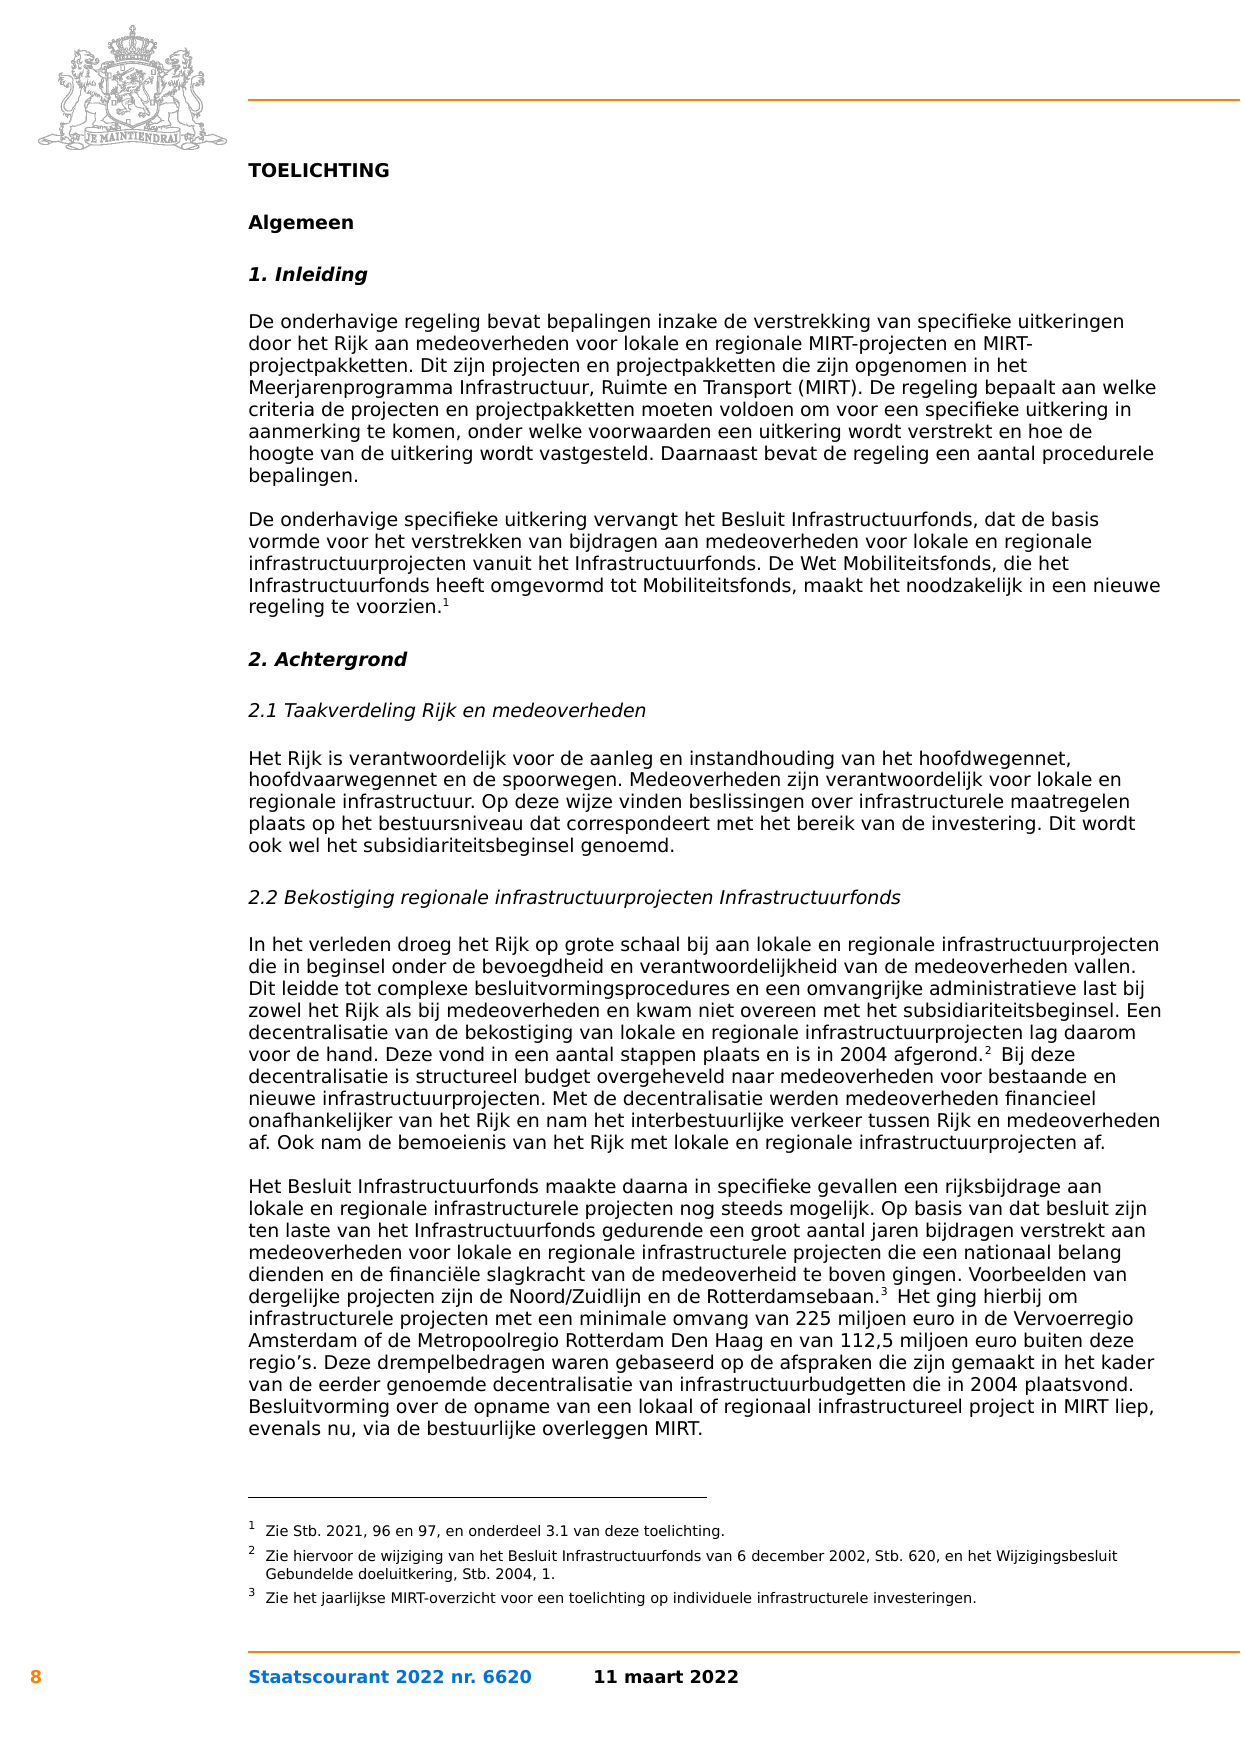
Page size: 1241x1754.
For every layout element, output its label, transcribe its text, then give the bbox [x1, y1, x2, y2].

subtitle 2.2 Bekostiging regionale infrastructuurprojecten Infrastructuurfonds [248, 887, 1163, 909]
subtitle 1. Inleiding [248, 264, 1163, 286]
subtitle Algemeen [248, 212, 1163, 234]
text Het Rijk is verantwoordelijk voor de aanleg en instandhouding van het hoofdwegennet, hoofdvaarwegennet en de spoorwegen. Medeoverheden zijn verantwoordelijk voor lokale en regionale infrastructuur. Op deze wijze vinden beslissingen over infrastructurele maatregelen plaats op het bestuursniveau dat correspondeert met het bereik van de investering. Dit wordt ook wel het subsidiariteitsbeginsel genoemd. [248, 747, 1163, 857]
text Het Besluit Infrastructuurfonds maakte daarna in specifieke gevallen een rijksbijdrage aan lokale en regionale infrastructurele projecten nog steeds mogelijk. Op basis van dat besluit zijn ten laste van het Infrastructuurfonds gedurende een groot aantal jaren bijdragen verstrekt aan medeoverheden voor lokale en regionale infrastructurele projecten die een nationaal belang dienden en de financiële slagkracht van de medeoverheid te boven gingen. Voorbeelden van dergelijke projecten zijn de Noord/Zuidlijn en de Rotterdamsebaan. Het ging hierbij om infrastructurele projecten met een minimale omvang van 225 miljoen euro in de Vervoerregio Amsterdam of de Metropoolregio Rotterdam Den Haag en van 112,5 miljoen euro buiten deze regio’s. Deze drempelbedragen waren gebaseerd op de afspraken die zijn gemaakt in het kader van de eerder genoemde decentralisatie van infrastructuurbudgetten die in 2004 plaatsvond. Besluitvorming over de opname van een lokaal of regionaal infrastructureel project in MIRT liep, evenals nu, via de bestuurlijke overleggen MIRT. [248, 1176, 1163, 1440]
picture [38, 25, 227, 150]
text De onderhavige specifieke uitkering vervangt het Besluit Infrastructuurfonds, dat de basis vormde voor het verstrekken van bijdragen aan medeoverheden voor lokale en regionale infrastructuurprojecten vanuit het Infrastructuurfonds. De Wet Mobiliteitsfonds, die het Infrastructuurfonds heeft omgevormd tot Mobiliteitsfonds, maakt het noodzakelijk in een nieuwe regeling te voorzien. [248, 508, 1163, 618]
text Zie het jaarlijkse MIRT-overzicht voor een toelichting op individuele infrastructurele investeringen. [248, 1586, 1163, 1608]
text Zie Stb. 2021, 96 en 97, en onderdeel 3.1 van deze toelichting. [248, 1519, 1163, 1541]
subtitle 2.1 Taakverdeling Rijk en medeoverheden [248, 700, 1163, 722]
subtitle TOELICHTING [248, 160, 1163, 182]
text Zie hiervoor de wijziging van het Besluit Infrastructuurfonds van 6 december 2002, Stb. 620, en het Wijzigingsbesluit Gebundelde doeluitkering, Stb. 2004, 1. [248, 1544, 1163, 1583]
text In het verleden droeg het Rijk op grote schaal bij aan lokale en regionale infrastructuurprojecten die in beginsel onder de bevoegdheid en verantwoordelijkheid van de medeoverheden vallen. Dit leidde tot complexe besluitvormingsprocedures en een omvangrijke administratieve last bij zowel het Rijk als bij medeoverheden en kwam niet overeen met het subsidiariteitsbeginsel. Een decentralisatie van de bekostiging van lokale en regionale infrastructuurprojecten lag daarom voor de hand. Deze vond in een aantal stappen plaats en is in 2004 afgerond. Bij deze decentralisatie is structureel budget overgeheveld naar medeoverheden voor bestaande en nieuwe infrastructuurprojecten. Met de decentralisatie werden medeoverheden financieel onafhankelijker van het Rijk en nam het interbestuurlijke verkeer tussen Rijk en medeoverheden af. Ook nam de bemoeienis van het Rijk met lokale en regionale infrastructuurprojecten af. [248, 934, 1163, 1154]
text De onderhavige regeling bevat bepalingen inzake de verstrekking van specifieke uitkeringen door het Rijk aan medeoverheden voor lokale en regionale MIRT-projecten en MIRT-projectpakketten. Dit zijn projecten en projectpakketten die zijn opgenomen in het Meerjarenprogramma Infrastructuur, Ruimte en Transport (MIRT). De regeling bepaalt aan welke criteria de projecten en projectpakketten moeten voldoen om voor een specifieke uitkering in aanmerking te komen, onder welke voorwaarden een uitkering wordt verstrekt en hoe de hoogte van de uitkering wordt vastgesteld. Daarnaast bevat de regeling een aantal procedurele bepalingen. [248, 311, 1163, 487]
subtitle 2. Achtergrond [248, 648, 1163, 670]
